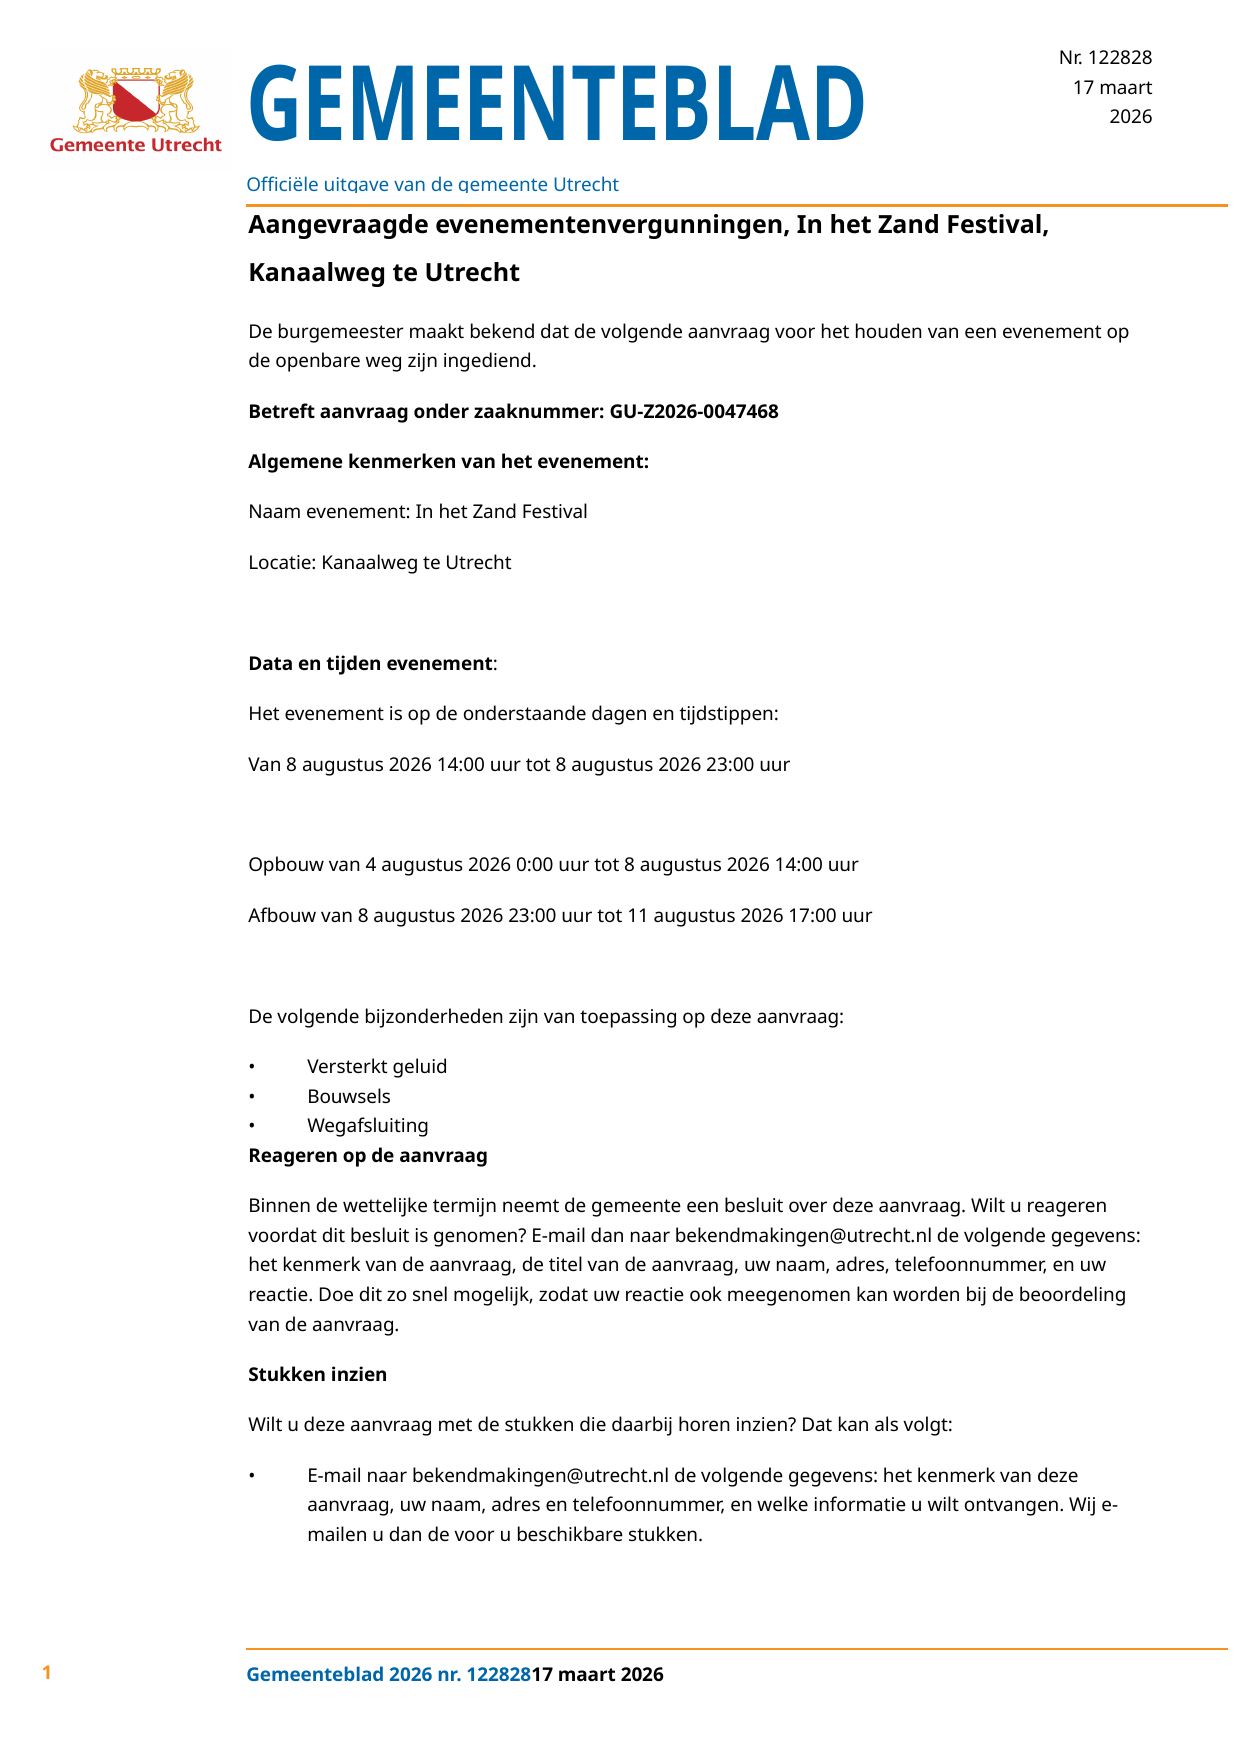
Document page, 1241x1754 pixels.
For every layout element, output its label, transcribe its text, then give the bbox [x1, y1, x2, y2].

list Versterkt geluid [248, 1053, 1152, 1079]
text Data en tijden evenement: [248, 650, 1152, 676]
text De volgende bijzonderheden zijn van toepassing op deze aanvraag: [248, 1003, 1152, 1029]
text Het evenement is op de onderstaande dagen en tijdstippen: [248, 700, 1152, 726]
text Reageren op de aanvraag [248, 1142, 1152, 1168]
list E-mail naar bekendmakingen@utrecht.nl de volgende gegevens: het kenmerk van deze aanvraag, uw naam, adres en telefoonnummer, en welke informatie u wilt ontvangen. Wij e-mailen u dan de voor u beschikbare stukken. [248, 1462, 1152, 1547]
text Betreft aanvraag onder zaaknummer: GU-Z2026-0047468 [248, 398, 1152, 424]
text Afbouw van 8 augustus 2026 23:00 uur tot 11 augustus 2026 17:00 uur [248, 902, 1152, 928]
text Algemene kenmerken van het evenement: [248, 448, 1152, 474]
text Van 8 augustus 2026 14:00 uur tot 8 augustus 2026 23:00 uur [248, 751, 1152, 777]
text Naam evenement: In het Zand Festival [248, 499, 1152, 524]
text Locatie: Kanaalweg te Utrecht [248, 549, 1152, 575]
text Wilt u deze aanvraag met de stukken die daarbij horen inzien? Dat kan als volgt: [248, 1412, 1152, 1437]
list Bouwsels [248, 1083, 1152, 1109]
text Stukken inzien [248, 1361, 1152, 1387]
text De burgemeester maakt bekend dat de volgende aanvraag voor het houden van een evenement op de openbare weg zijn ingediend. [248, 318, 1152, 373]
text Aangevraagde evenementenvergunningen, In het Zand Festival, Kanaalweg te Utrecht [248, 207, 1152, 288]
picture [41, 47, 231, 172]
text Binnen de wettelijke termijn neemt de gemeente een besluit over deze aanvraag. Wilt u reageren voordat dit besluit is genomen? E-mail dan naar bekendmakingen@utrecht.nl de volgende gegevens: het kenmerk van de aanvraag, de titel van de aanvraag, uw naam, adres, telefoonnummer, en uw reactie. Doe dit zo snel mogelijk, zodat uw reactie ook meegenomen kan worden bij de beoordeling van de aanvraag. [248, 1192, 1152, 1337]
list Wegafsluiting [248, 1112, 1152, 1138]
text Opbouw van 4 augustus 2026 0:00 uur tot 8 augustus 2026 14:00 uur [248, 852, 1152, 877]
